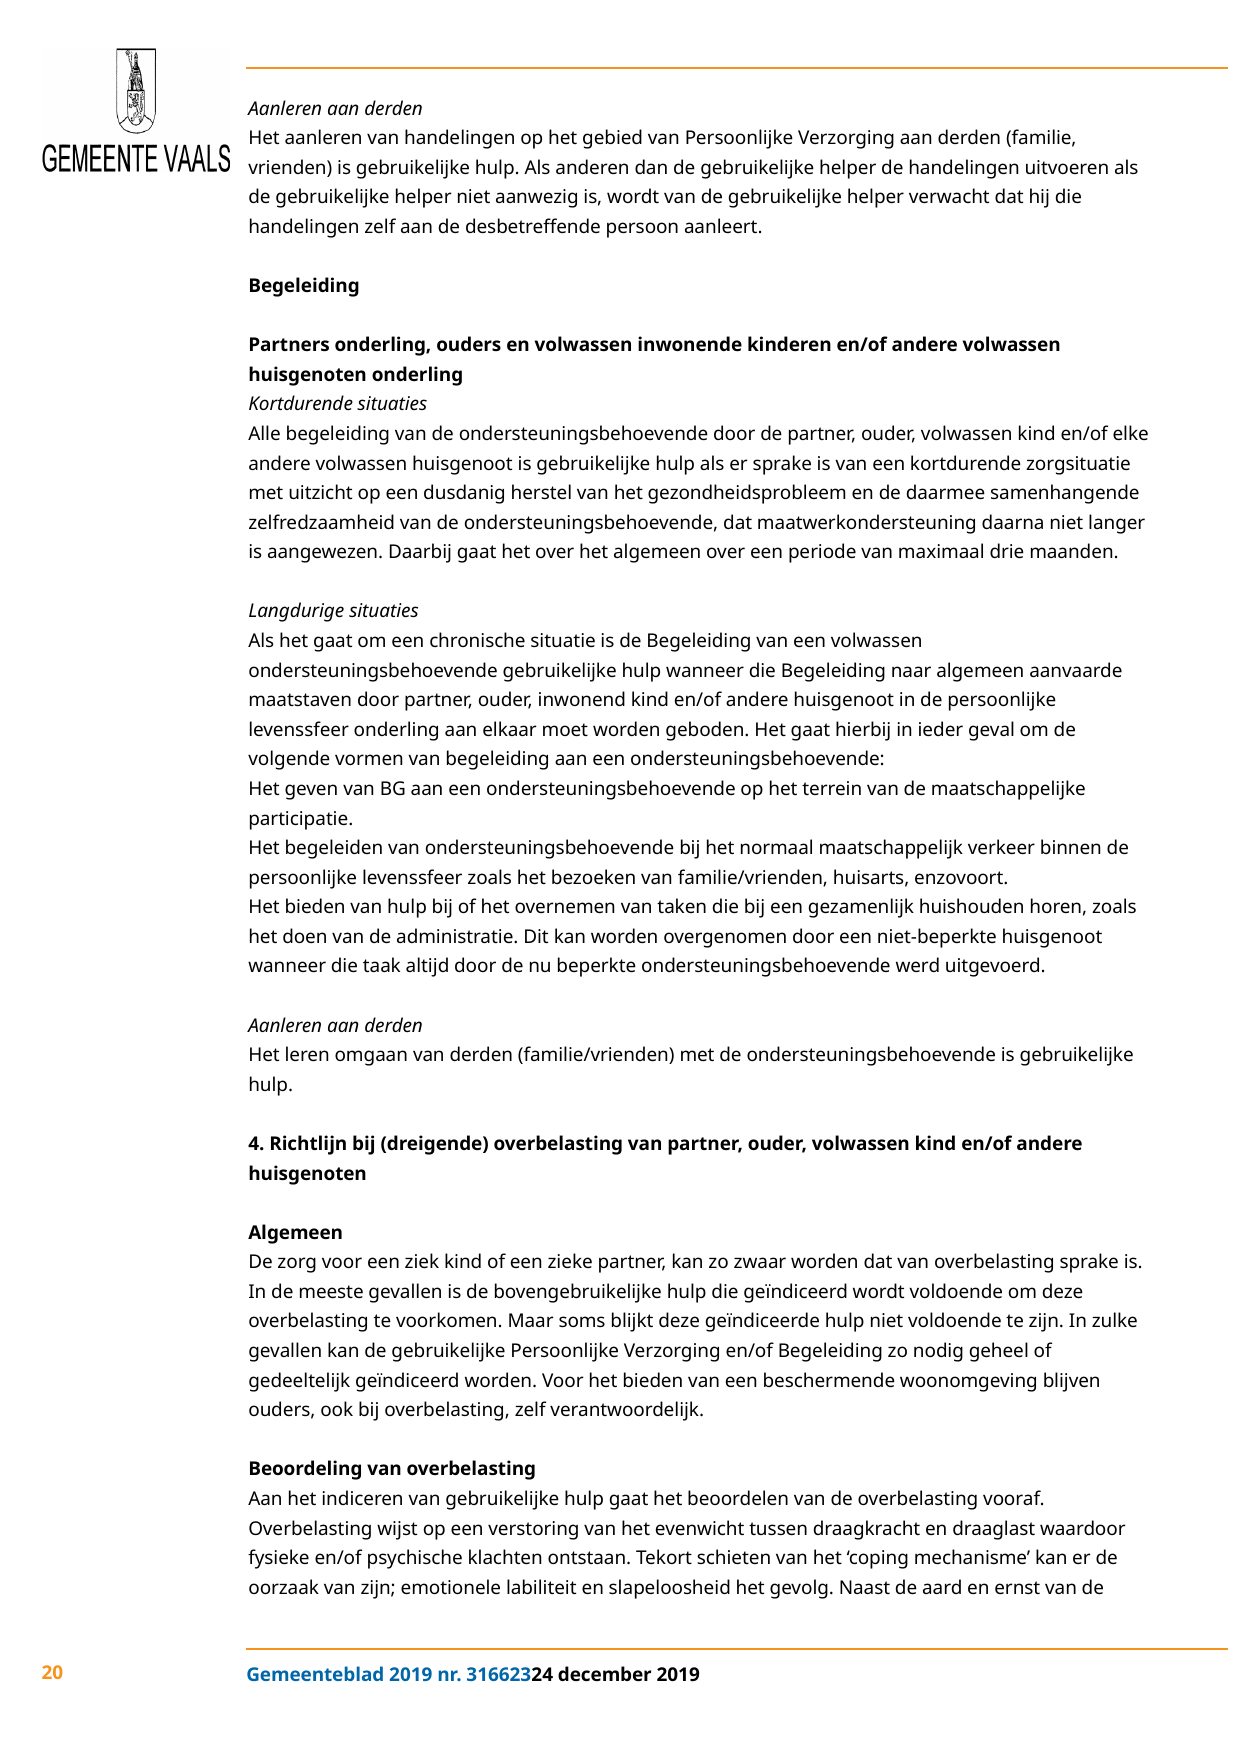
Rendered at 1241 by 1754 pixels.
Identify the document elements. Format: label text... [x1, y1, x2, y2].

text Aanleren aan derden [248, 95, 1152, 121]
text Als het gaat om een chronische situatie is de Begeleiding van een volwassen ondersteuningsbehoevende gebruikelijke hulp wanneer die Begeleiding naar algemeen aanvaarde maatstaven door partner, ouder, inwonend kind en/of andere huisgenoot in de persoonlijke levenssfeer onderling aan elkaar moet worden geboden. Het gaat hierbij in ieder geval om de volgende vormen van begeleiding aan een ondersteuningsbehoevende: [248, 627, 1152, 771]
text Algemeen [248, 1219, 1152, 1245]
text 4. Richtlijn bij (dreigende) overbelasting van partner, ouder, volwassen kind en/of andere huisgenoten [248, 1130, 1152, 1186]
text Het geven van BG aan een ondersteuningsbehoevende op het terrein van de maatschappelijke participatie. [248, 775, 1152, 831]
text Beoordeling van overbelasting [248, 1456, 1152, 1481]
text Aan het indiceren van gebruikelijke hulp gaat het beoordelen van de overbelasting vooraf. Overbelasting wijst op een verstoring van het evenwicht tussen draagkracht en draaglast waardoor fysieke en/of psychische klachten ontstaan. Tekort schieten van het ‘coping mechanisme’ kan er de oorzaak van zijn; emotionele labiliteit en slapeloosheid het gevolg. Naast de aard en ernst van de [248, 1485, 1152, 1600]
text Het bieden van hulp bij of het overnemen van taken die bij een gezamenlijk huishouden horen, zoals het doen van de administratie. Dit kan worden overgenomen door een niet-beperkte huisgenoot wanneer die taak altijd door de nu beperkte ondersteuningsbehoevende werd uitgevoerd. [248, 893, 1152, 978]
text Het leren omgaan van derden (familie/vrienden) met de ondersteuningsbehoevende is gebruikelijke hulp. [248, 1041, 1152, 1097]
text Alle begeleiding van de ondersteuningsbehoevende door de partner, ouder, volwassen kind en/of elke andere volwassen huisgenoot is gebruikelijke hulp als er sprake is van een kortdurende zorgsituatie met uitzicht op een dusdanig herstel van het gezondheidsprobleem en de daarmee samenhangende zelfredzaamheid van de ondersteuningsbehoevende, dat maatwerkondersteuning daarna niet langer is aangewezen. Daarbij gaat het over het algemeen over een periode van maximaal drie maanden. [248, 420, 1152, 564]
text Begeleiding [248, 272, 1152, 298]
text Kortdurende situaties [248, 391, 1152, 416]
text Aanleren aan derden [248, 1012, 1152, 1038]
text Het aanleren van handelingen op het gebied van Persoonlijke Verzorging aan derden (familie, vrienden) is gebruikelijke hulp. Als anderen dan de gebruikelijke helper de handelingen uitvoeren als de gebruikelijke helper niet aanwezig is, wordt van de gebruikelijke helper verwacht dat hij die handelingen zelf aan de desbetreffende persoon aanleert. [248, 124, 1152, 239]
text De zorg voor een ziek kind of een zieke partner, kan zo zwaar worden dat van overbelasting sprake is. In de meeste gevallen is de bovengebruikelijke hulp die geïndiceerd wordt voldoende om deze overbelasting te voorkomen. Maar soms blijkt deze geïndiceerde hulp niet voldoende te zijn. In zulke gevallen kan de gebruikelijke Persoonlijke Verzorging en/of Begeleiding zo nodig geheel of gedeeltelijk geïndiceerd worden. Voor het bieden van een beschermende woonomgeving blijven ouders, ook bij overbelasting, zelf verantwoordelijk. [248, 1248, 1152, 1422]
text Langdurige situaties [248, 598, 1152, 623]
picture [41, 47, 231, 172]
text Partners onderling, ouders en volwassen inwonende kinderen en/of andere volwassen huisgenoten onderling [248, 331, 1152, 387]
text Het begeleiden van ondersteuningsbehoevende bij het normaal maatschappelijk verkeer binnen de persoonlijke levenssfeer zoals het bezoeken van familie/vrienden, huisarts, enzovoort. [248, 834, 1152, 890]
